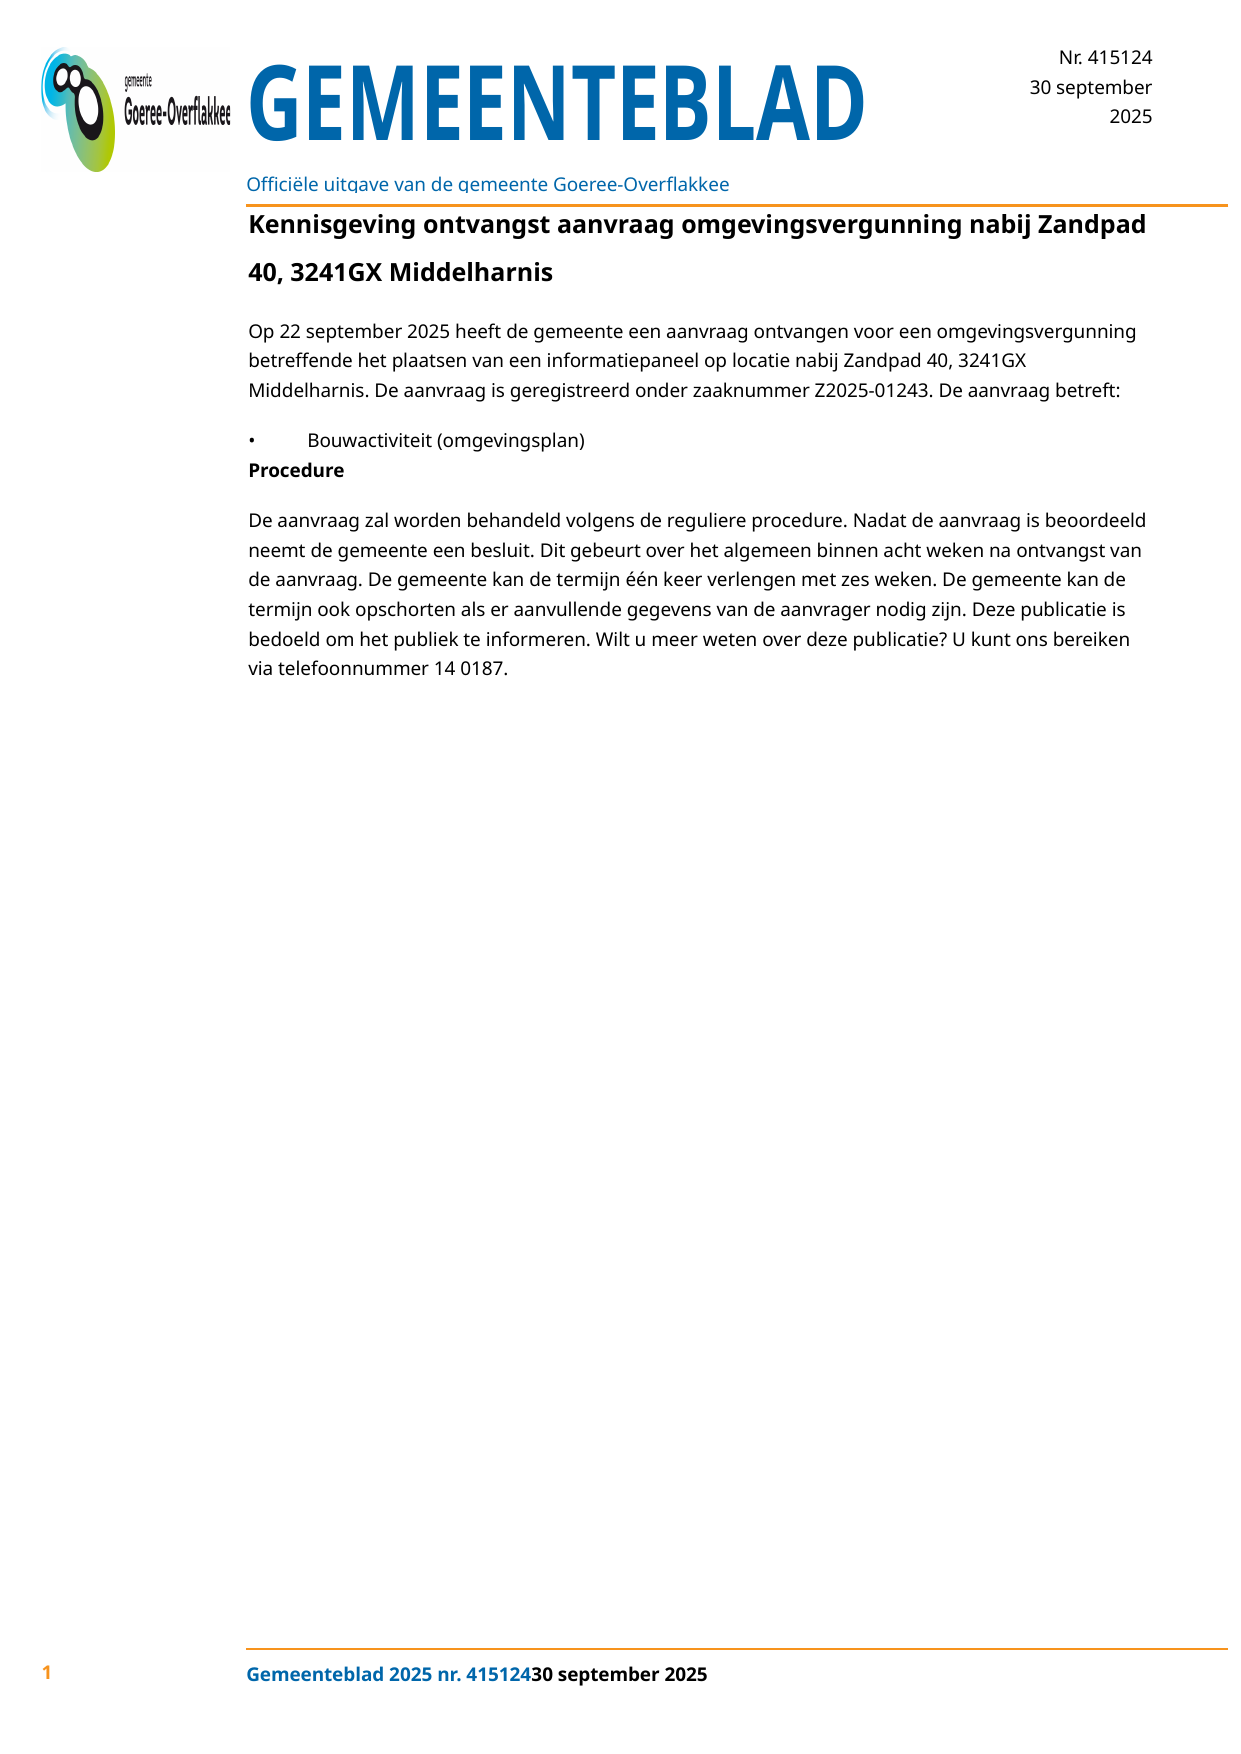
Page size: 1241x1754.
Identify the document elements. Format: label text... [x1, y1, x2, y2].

text Op 22 september 2025 heeft de gemeente een aanvraag ontvangen voor een omgevingsvergunning betreffende het plaatsen van een informatiepaneel op locatie nabij Zandpad 40, 3241GX Middelharnis. De aanvraag is geregistreerd onder zaaknummer Z2025-01243. De aanvraag betreft: [248, 318, 1152, 403]
list Bouwactiviteit (omgevingsplan) [248, 427, 1152, 453]
text Procedure [248, 457, 1152, 483]
text De aanvraag zal worden behandeld volgens de reguliere procedure. Nadat de aanvraag is beoordeeld neemt de gemeente een besluit. Dit gebeurt over het algemeen binnen acht weken na ontvangst van de aanvraag. De gemeente kan de termijn één keer verlengen met zes weken. De gemeente kan de termijn ook opschorten als er aanvullende gegevens van de aanvrager nodig zijn. Deze publicatie is bedoeld om het publiek te informeren. Wilt u meer weten over deze publicatie? U kunt ons bereiken via telefoonnummer 14 0187. [248, 507, 1152, 681]
picture [41, 47, 231, 172]
text Kennisgeving ontvangst aanvraag omgevingsvergunning nabij Zandpad 40, 3241GX Middelharnis [248, 207, 1152, 288]
